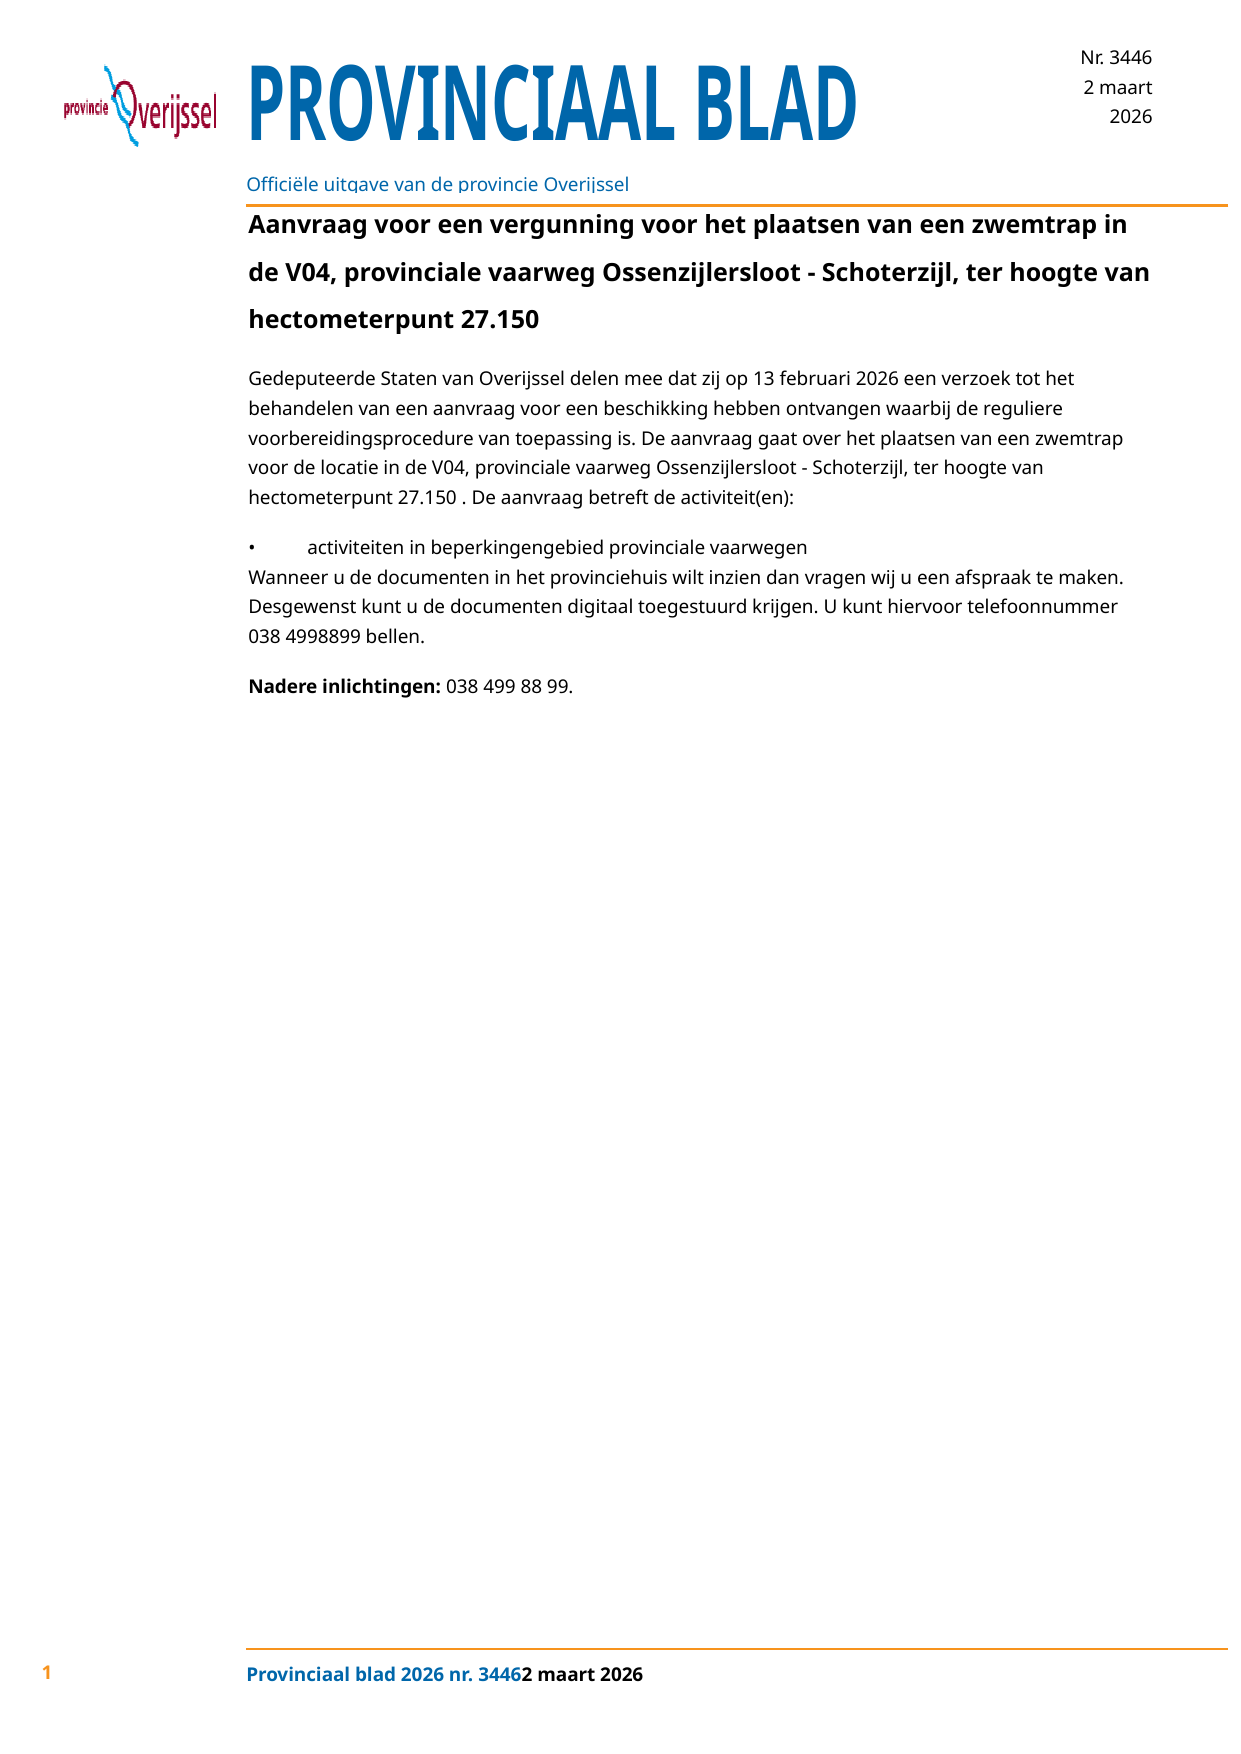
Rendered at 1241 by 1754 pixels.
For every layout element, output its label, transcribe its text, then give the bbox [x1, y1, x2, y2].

text Nadere inlichtingen: 038 499 88 99. [248, 673, 1152, 699]
text Wanneer u de documenten in het provinciehuis wilt inzien dan vragen wij u een afspraak te maken. Desgewenst kunt u de documenten digitaal toegestuurd krijgen. U kunt hiervoor telefoonnummer 038 4998899 bellen. [248, 564, 1152, 649]
picture [41, 47, 231, 172]
list activiteiten in beperkingengebied provinciale vaarwegen [248, 534, 1152, 560]
text Gedeputeerde Staten van Overijssel delen mee dat zij op 13 februari 2026 een verzoek tot het behandelen van een aanvraag voor een beschikking hebben ontvangen waarbij de reguliere voorbereidingsprocedure van toepassing is. De aanvraag gaat over het plaatsen van een zwemtrap voor de locatie in de V04, provinciale vaarweg Ossenzijlersloot - Schoterzijl, ter hoogte van hectometerpunt 27.150 . De aanvraag betreft de activiteit(en): [248, 366, 1152, 509]
text Aanvraag voor een vergunning voor het plaatsen van een zwemtrap in de V04, provinciale vaarweg Ossenzijlersloot - Schoterzijl, ter hoogte van hectometerpunt 27.150 [248, 207, 1152, 336]
